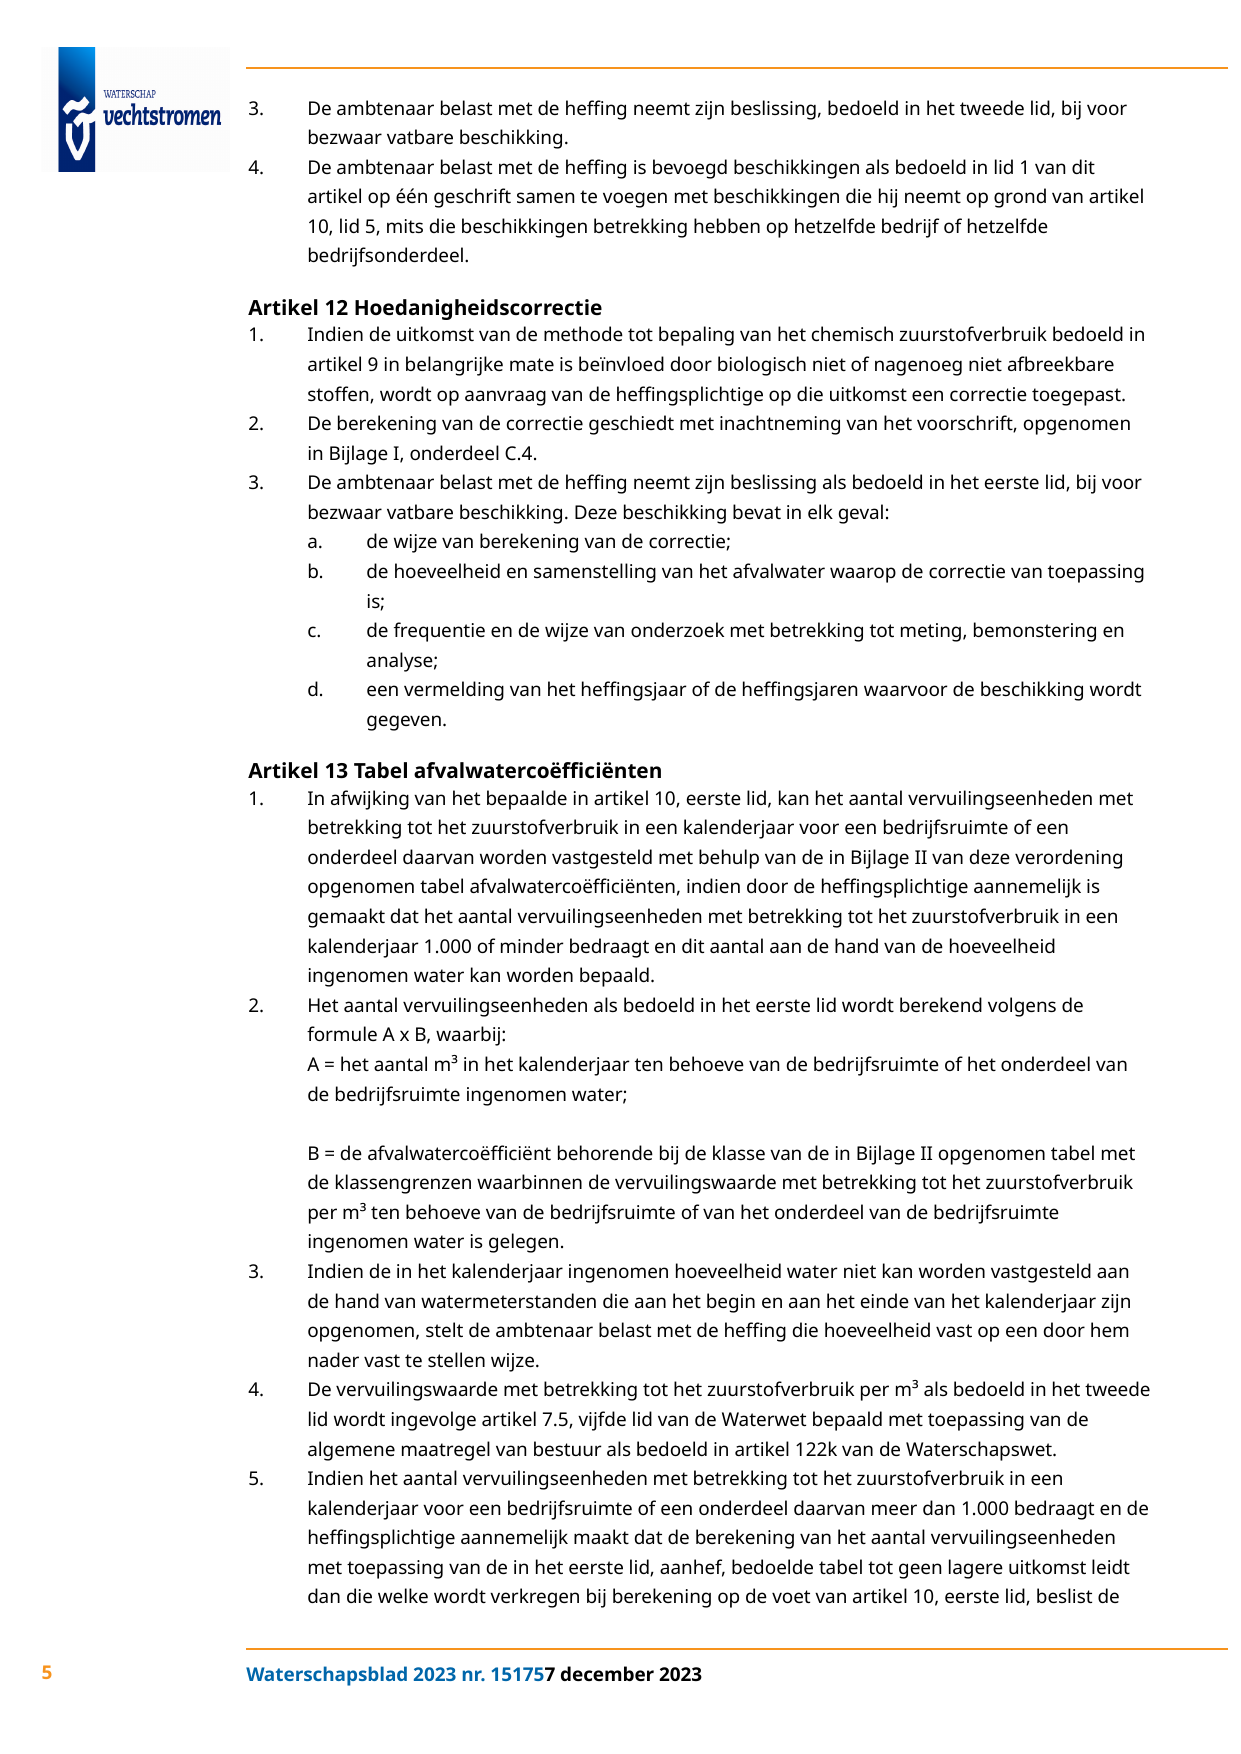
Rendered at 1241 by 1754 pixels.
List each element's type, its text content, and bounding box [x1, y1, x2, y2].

list B = de afvalwatercoëfficiënt behorende bij de klasse van de in Bijlage II opgenomen tabel met de klassengrenzen waarbinnen de vervuilingswaarde met betrekking tot het zuurstofverbruik per m³ ten behoeve van de bedrijfsruimte of van het onderdeel van de bedrijfsruimte ingenomen water is gelegen. [248, 1140, 1152, 1254]
list de hoeveelheid en samenstelling van het afvalwater waarop de correctie van toepassing is; [307, 558, 1152, 613]
list In afwijking van het bepaalde in artikel 10, eerste lid, kan het aantal vervuilingseenheden met betrekking tot het zuurstofverbruik in een kalenderjaar voor een bedrijfsruimte of een onderdeel daarvan worden vastgesteld met behulp van de in Bijlage II van deze verordening opgenomen tabel afvalwatercoëfficiënten, indien door de heffingsplichtige aannemelijk is gemaakt dat het aantal vervuilingseenheden met betrekking tot het zuurstofverbruik in een kalenderjaar 1.000 of minder bedraagt en dit aantal aan de hand van de hoeveelheid ingenomen water kan worden bepaald. [248, 785, 1152, 988]
list de frequentie en de wijze van onderzoek met betrekking tot meting, bemonstering en analyse; [307, 617, 1152, 673]
list De ambtenaar belast met de heffing is bevoegd beschikkingen als bedoeld in lid 1 van dit artikel op één geschrift samen te voegen met beschikkingen die hij neemt op grond van artikel 10, lid 5, mits die beschikkingen betrekking hebben op hetzelfde bedrijf of hetzelfde bedrijfsonderdeel. [248, 154, 1152, 268]
list A = het aantal m³ in het kalenderjaar ten behoeve van de bedrijfsruimte of het onderdeel van de bedrijfsruimte ingenomen water; [248, 1051, 1152, 1107]
list Het aantal vervuilingseenheden als bedoeld in het eerste lid wordt berekend volgens de formule A x B, waarbij: [248, 992, 1152, 1047]
list Indien het aantal vervuilingseenheden met betrekking tot het zuurstofverbruik in een kalenderjaar voor een bedrijfsruimte of een onderdeel daarvan meer dan 1.000 bedraagt en de heffingsplichtige aannemelijk maakt dat de berekening van het aantal vervuilingseenheden met toepassing van de in het eerste lid, aanhef, bedoelde tabel tot geen lagere uitkomst leidt dan die welke wordt verkregen bij berekening op de voet van artikel 10, eerste lid, beslist de [248, 1465, 1152, 1609]
list De vervuilingswaarde met betrekking tot het zuurstofverbruik per m³ als bedoeld in het tweede lid wordt ingevolge artikel 7.5, vijfde lid van de Waterwet bepaald met toepassing van de algemene maatregel van bestuur als bedoeld in artikel 122k van de Waterschapswet. [248, 1377, 1152, 1462]
list Indien de in het kalenderjaar ingenomen hoeveelheid water niet kan worden vastgesteld aan de hand van watermeterstanden die aan het begin en aan het einde van het kalenderjaar zijn opgenomen, stelt de ambtenaar belast met de heffing die hoeveelheid vast op een door hem nader vast te stellen wijze. [248, 1258, 1152, 1373]
picture [41, 47, 231, 172]
list een vermelding van het heffingsjaar of de heffingsjaren waarvoor de beschikking wordt gegeven. [307, 677, 1152, 732]
list Indien de uitkomst van de methode tot bepaling van het chemisch zuurstofverbruik bedoeld in artikel 9 in belangrijke mate is beïnvloed door biologisch niet of nagenoeg niet afbreekbare stoffen, wordt op aanvraag van de heffingsplichtige op die uitkomst een correctie toegepast. [248, 322, 1152, 406]
list de wijze van berekening van de correctie; [307, 529, 1152, 554]
text Artikel 13 Tabel afvalwatercoëfficiënten [248, 757, 1152, 785]
list De ambtenaar belast met de heffing neemt zijn beslissing, bedoeld in het tweede lid, bij voor bezwaar vatbare beschikking. [248, 95, 1152, 150]
text Artikel 12 Hoedanigheidscorrectie [248, 293, 1152, 322]
list De berekening van de correctie geschiedt met inachtneming van het voorschrift, opgenomen in Bijlage I, onderdeel C.4. [248, 410, 1152, 466]
list De ambtenaar belast met de heffing neemt zijn beslissing als bedoeld in het eerste lid, bij voor bezwaar vatbare beschikking. Deze beschikking bevat in elk geval: [248, 469, 1152, 525]
